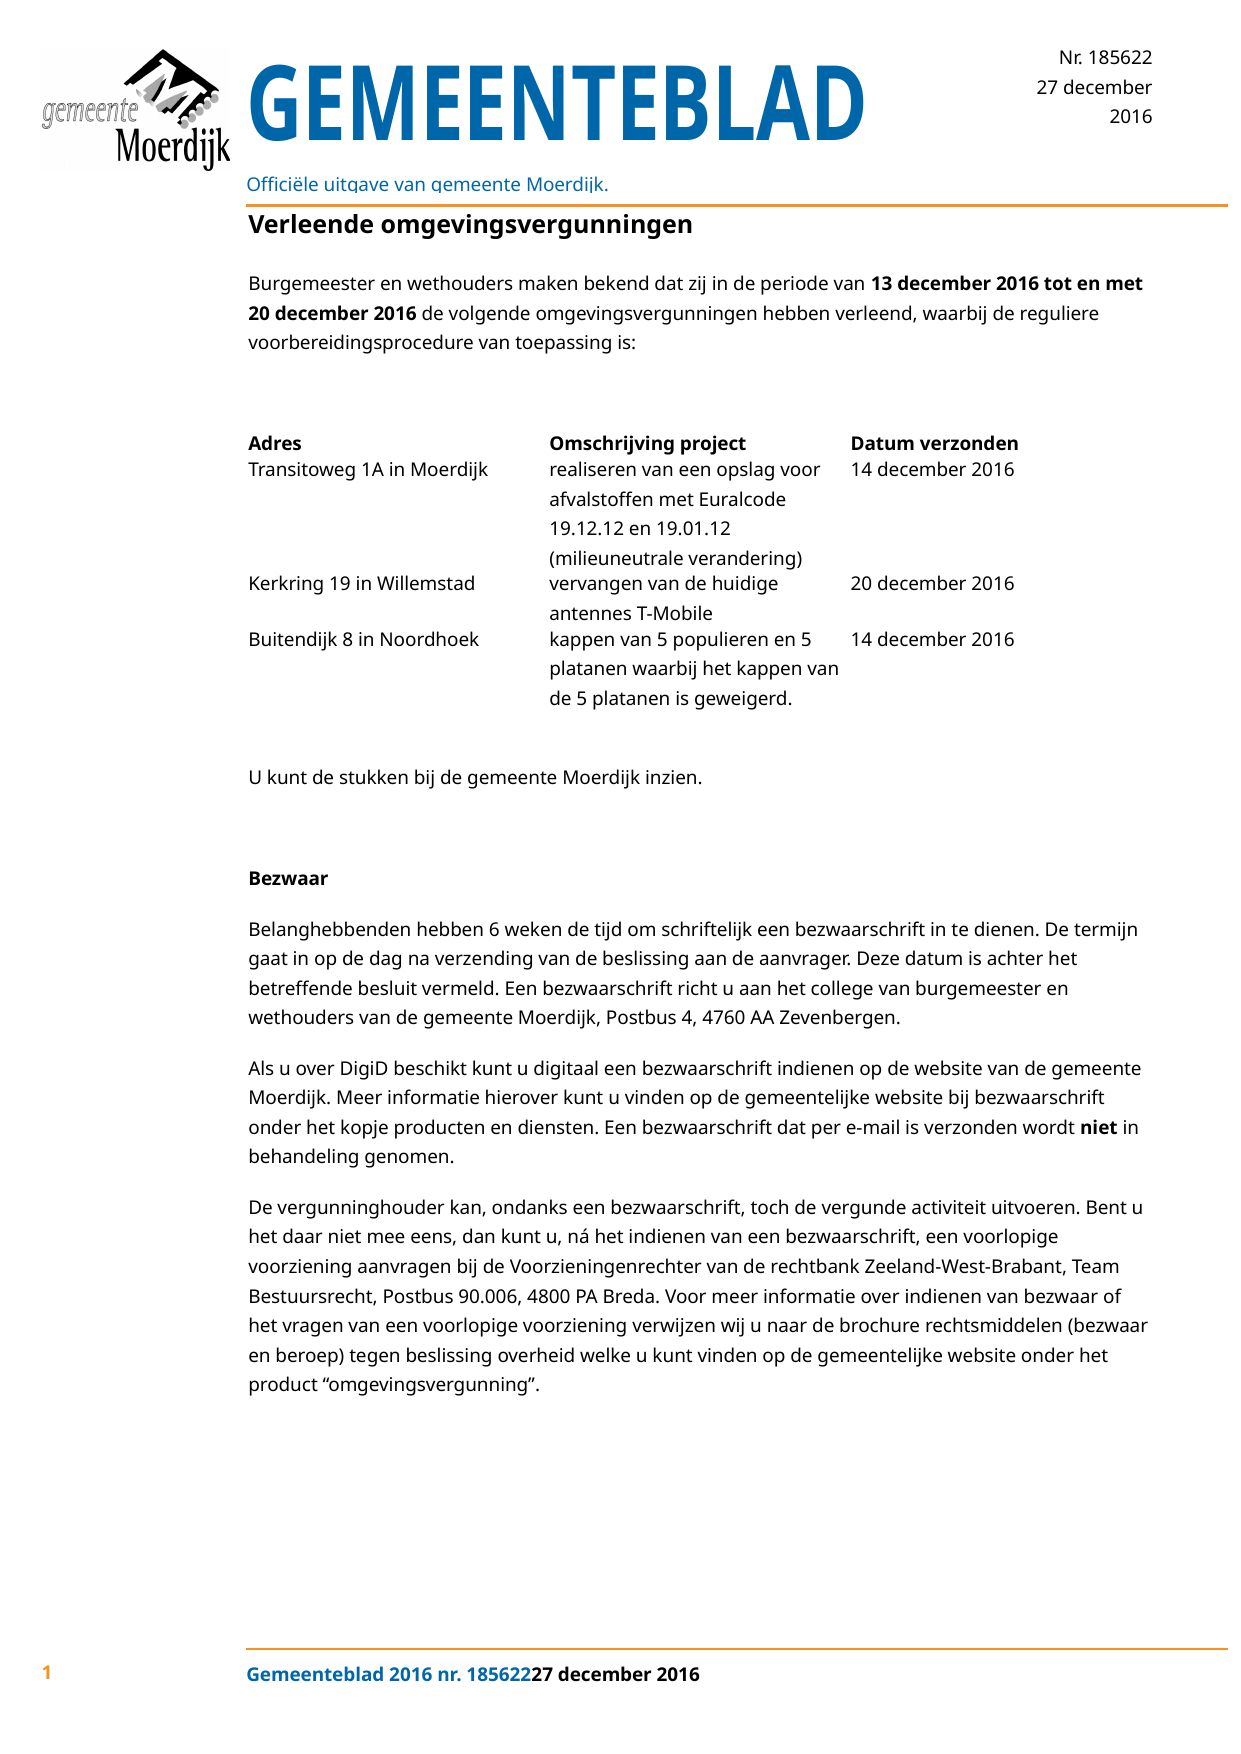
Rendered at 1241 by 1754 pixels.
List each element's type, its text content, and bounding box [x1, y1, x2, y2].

table_cell realiseren van een opslag voor afvalstoffen met Euralcode 19.12.12 en 19.01.12 (milieuneutrale verandering) [549, 456, 850, 571]
table_header Omschrijving project [549, 430, 850, 456]
table_cell Transitoweg 1A in Moerdijk [248, 456, 549, 571]
text Als u over DigiD beschikt kunt u digitaal een bezwaarschrift indienen op de website van de gemeente Moerdijk. Meer informatie hierover kunt u vinden op de gemeentelijke website bij bezwaarschrift onder het kopje producten en diensten. Een bezwaarschrift dat per e-mail is verzonden wordt niet in behandeling genomen. [248, 1055, 1152, 1169]
picture [41, 47, 231, 172]
text U kunt de stukken bij de gemeente Moerdijk inzien. [248, 764, 1152, 790]
text Burgemeester en wethouders maken bekend dat zij in de periode van 13 december 2016 tot en met 20 december 2016 de volgende omgevingsvergunningen hebben verleend, waarbij de reguliere voorbereidingsprocedure van toepassing is: [248, 270, 1152, 355]
table_cell kappen van 5 populieren en 5 platanen waarbij het kappen van de 5 platanen is geweigerd. [549, 626, 850, 711]
text Verleende omgevingsvergunningen [248, 207, 1152, 241]
table_cell 20 december 2016 [850, 571, 1152, 626]
table_cell Buitendijk 8 in Noordhoek [248, 626, 549, 711]
text De vergunninghouder kan, ondanks een bezwaarschrift, toch de vergunde activiteit uitvoeren. Bent u het daar niet mee eens, dan kunt u, ná het indienen van een bezwaarschrift, een voorlopige voorziening aanvragen bij de Voorzieningenrechter van de rechtbank Zeeland-West-Brabant, Team Bestuursrecht, Postbus 90.006, 4800 PA Breda. Voor meer informatie over indienen van bezwaar of het vragen van een voorlopige voorziening verwijzen wij u naar de brochure rechtsmiddelen (bezwaar en beroep) tegen beslissing overheid welke u kunt vinden op de gemeentelijke website onder het product “omgevingsvergunning”. [248, 1194, 1152, 1397]
table_cell Kerkring 19 in Willemstad [248, 571, 549, 626]
text Bezwaar [248, 865, 1152, 891]
table_header Adres [248, 430, 549, 456]
table_header Datum verzonden [850, 430, 1152, 456]
table_cell 14 december 2016 [850, 456, 1152, 571]
table_cell 14 december 2016 [850, 626, 1152, 711]
table_cell vervangen van de huidige antennes T-Mobile [549, 571, 850, 626]
text Belanghebbenden hebben 6 weken de tijd om schriftelijk een bezwaarschrift in te dienen. De termijn gaat in op de dag na verzending van de beslissing aan de aanvrager. Deze datum is achter het betreffende besluit vermeld. Een bezwaarschrift richt u aan het college van burgemeester en wethouders van de gemeente Moerdijk, Postbus 4, 4760 AA Zevenbergen. [248, 916, 1152, 1030]
